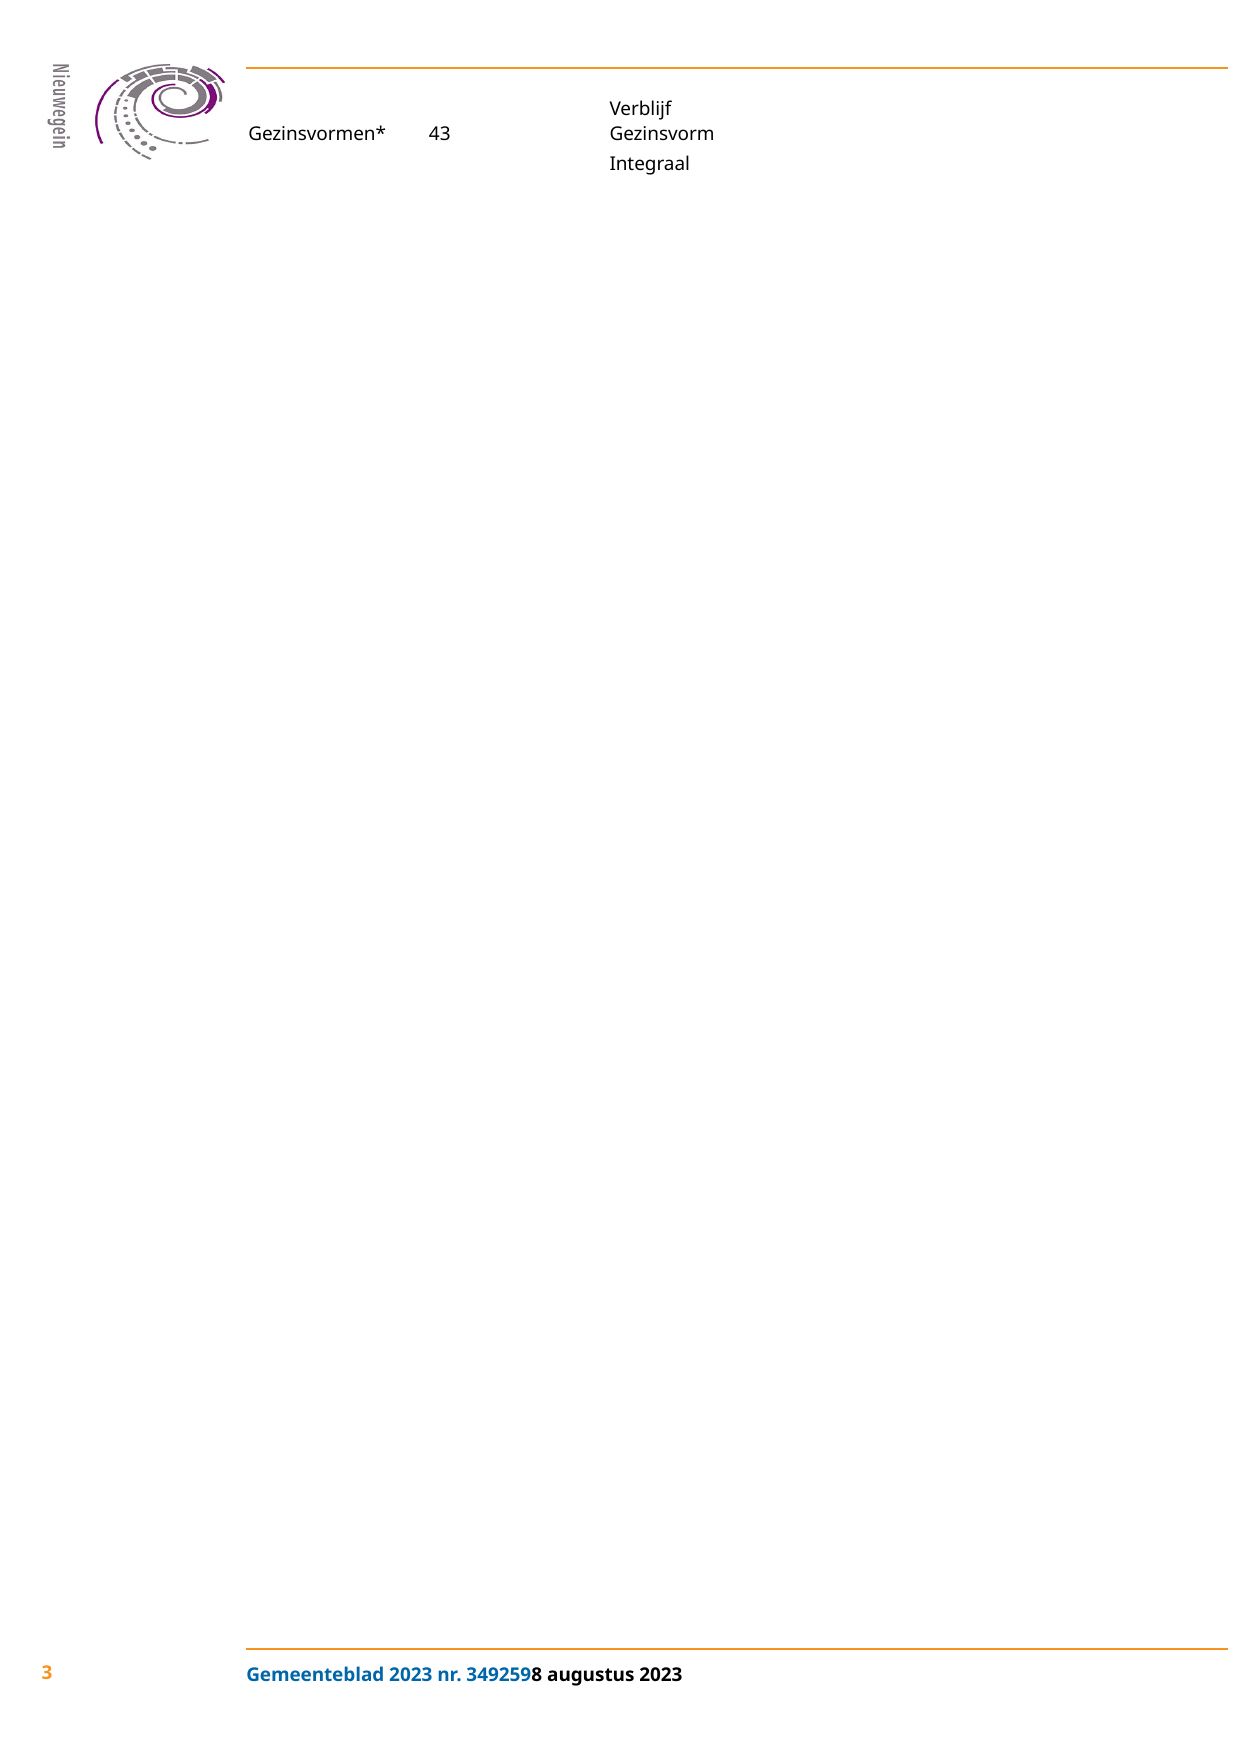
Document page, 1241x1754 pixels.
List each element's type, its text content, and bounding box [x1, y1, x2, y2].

table_cell [248, 95, 429, 121]
table_cell [971, 95, 1152, 121]
table_cell Verblijf [609, 95, 790, 121]
table_cell Gezinsvormen* [248, 121, 429, 176]
table_cell [429, 95, 609, 121]
table_cell [790, 121, 971, 176]
table_cell [790, 95, 971, 121]
table_cell [971, 121, 1152, 176]
picture [41, 47, 231, 172]
table_cell 43 [429, 121, 609, 176]
table_cell Gezinsvorm Integraal [609, 121, 790, 176]
